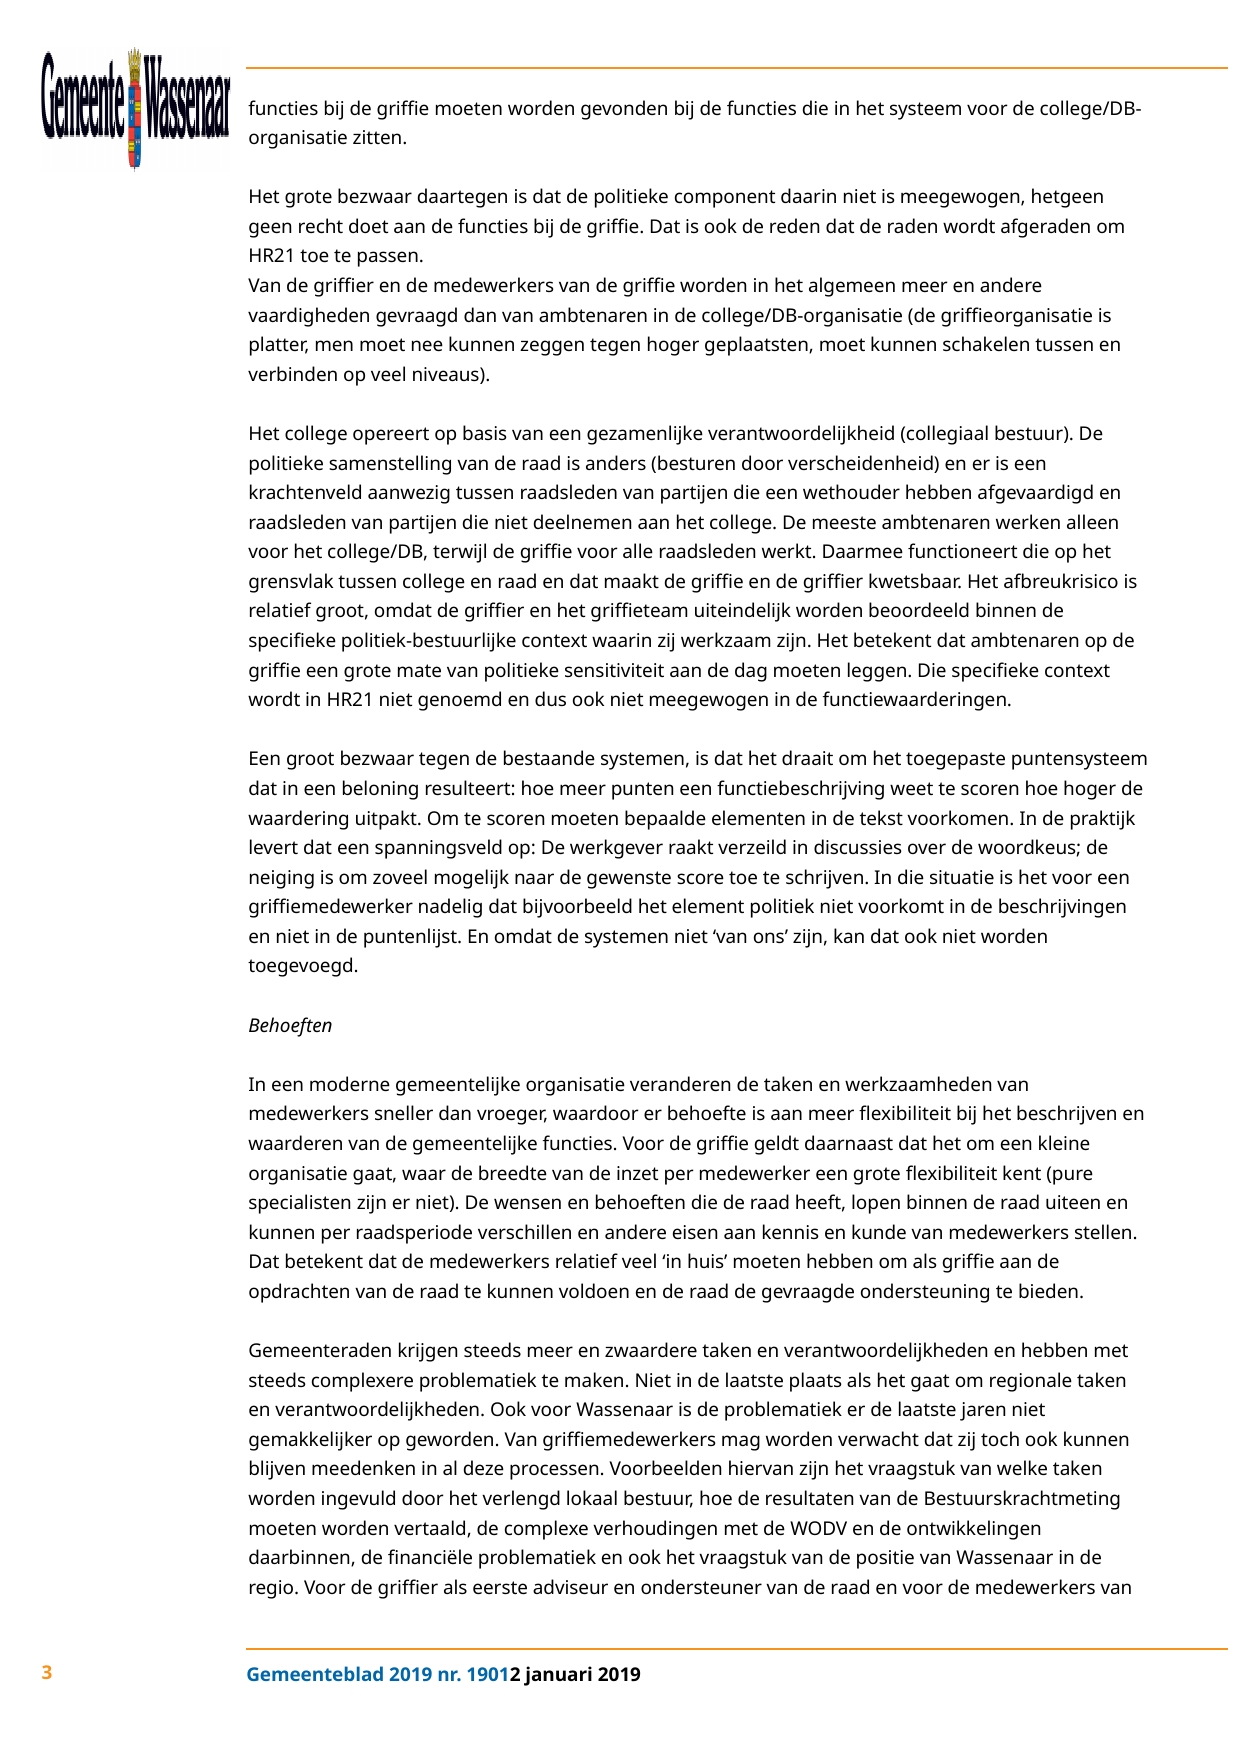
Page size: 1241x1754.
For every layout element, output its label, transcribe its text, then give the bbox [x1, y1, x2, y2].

text Van de griffier en de medewerkers van de griffie worden in het algemeen meer en andere vaardigheden gevraagd dan van ambtenaren in de college/DB-organisatie (de griffieorganisatie is platter, men moet nee kunnen zeggen tegen hoger geplaatsten, moet kunnen schakelen tussen en verbinden op veel niveaus). [248, 272, 1152, 387]
text Gemeenteraden krijgen steeds meer en zwaardere taken en verantwoordelijkheden en hebben met steeds complexere problematiek te maken. Niet in de laatste plaats als het gaat om regionale taken en verantwoordelijkheden. Ook voor Wassenaar is de problematiek er de laatste jaren niet gemakkelijker op geworden. Van griffiemedewerkers mag worden verwacht dat zij toch ook kunnen blijven meedenken in al deze processen. Voorbeelden hiervan zijn het vraagstuk van welke taken worden ingevuld door het verlengd lokaal bestuur, hoe de resultaten van de Bestuurskrachtmeting moeten worden vertaald, de complexe verhoudingen met de WODV en de ontwikkelingen daarbinnen, de financiële problematiek en ook het vraagstuk van de positie van Wassenaar in de regio. Voor de griffier als eerste adviseur en ondersteuner van de raad en voor de medewerkers van [248, 1337, 1152, 1600]
text In een moderne gemeentelijke organisatie veranderen de taken en werkzaamheden van medewerkers sneller dan vroeger, waardoor er behoefte is aan meer flexibiliteit bij het beschrijven en waarderen van de gemeentelijke functies. Voor de griffie geldt daarnaast dat het om een kleine organisatie gaat, waar de breedte van de inzet per medewerker een grote flexibiliteit kent (pure specialisten zijn er niet). De wensen en behoeften die de raad heeft, lopen binnen de raad uiteen en kunnen per raadsperiode verschillen en andere eisen aan kennis en kunde van medewerkers stellen. Dat betekent dat de medewerkers relatief veel ‘in huis’ moeten hebben om als griffie aan de opdrachten van de raad te kunnen voldoen en de raad de gevraagde ondersteuning te bieden. [248, 1071, 1152, 1304]
text Behoeften [248, 1012, 1152, 1038]
text Een groot bezwaar tegen de bestaande systemen, is dat het draait om het toegepaste puntensysteem dat in een beloning resulteert: hoe meer punten een functiebeschrijving weet te scoren hoe hoger de waardering uitpakt. Om te scoren moeten bepaalde elementen in de tekst voorkomen. In de praktijk levert dat een spanningsveld op: De werkgever raakt verzeild in discussies over de woordkeus; de neiging is om zoveel mogelijk naar de gewenste score toe te schrijven. In die situatie is het voor een griffiemedewerker nadelig dat bijvoorbeeld het element politiek niet voorkomt in de beschrijvingen en niet in de puntenlijst. En omdat de systemen niet ‘van ons’ zijn, kan dat ook niet worden toegevoegd. [248, 746, 1152, 978]
picture [41, 47, 231, 172]
text Het grote bezwaar daartegen is dat de politieke component daarin niet is meegewogen, hetgeen geen recht doet aan de functies bij de griffie. Dat is ook de reden dat de raden wordt afgeraden om HR21 toe te passen. [248, 183, 1152, 268]
text functies bij de griffie moeten worden gevonden bij de functies die in het systeem voor de college/DB-organisatie zitten. [248, 95, 1152, 150]
text Het college opereert op basis van een gezamenlijke verantwoordelijkheid (collegiaal bestuur). De politieke samenstelling van de raad is anders (besturen door verscheidenheid) en er is een krachtenveld aanwezig tussen raadsleden van partijen die een wethouder hebben afgevaardigd en raadsleden van partijen die niet deelnemen aan het college. De meeste ambtenaren werken alleen voor het college/DB, terwijl de griffie voor alle raadsleden werkt. Daarmee functioneert die op het grensvlak tussen college en raad en dat maakt de griffie en de griffier kwetsbaar. Het afbreukrisico is relatief groot, omdat de griffier en het griffieteam uiteindelijk worden beoordeeld binnen de specifieke politiek-bestuurlijke context waarin zij werkzaam zijn. Het betekent dat ambtenaren op de griffie een grote mate van politieke sensitiviteit aan de dag moeten leggen. Die specifieke context wordt in HR21 niet genoemd en dus ook niet meegewogen in de functiewaarderingen. [248, 420, 1152, 712]
